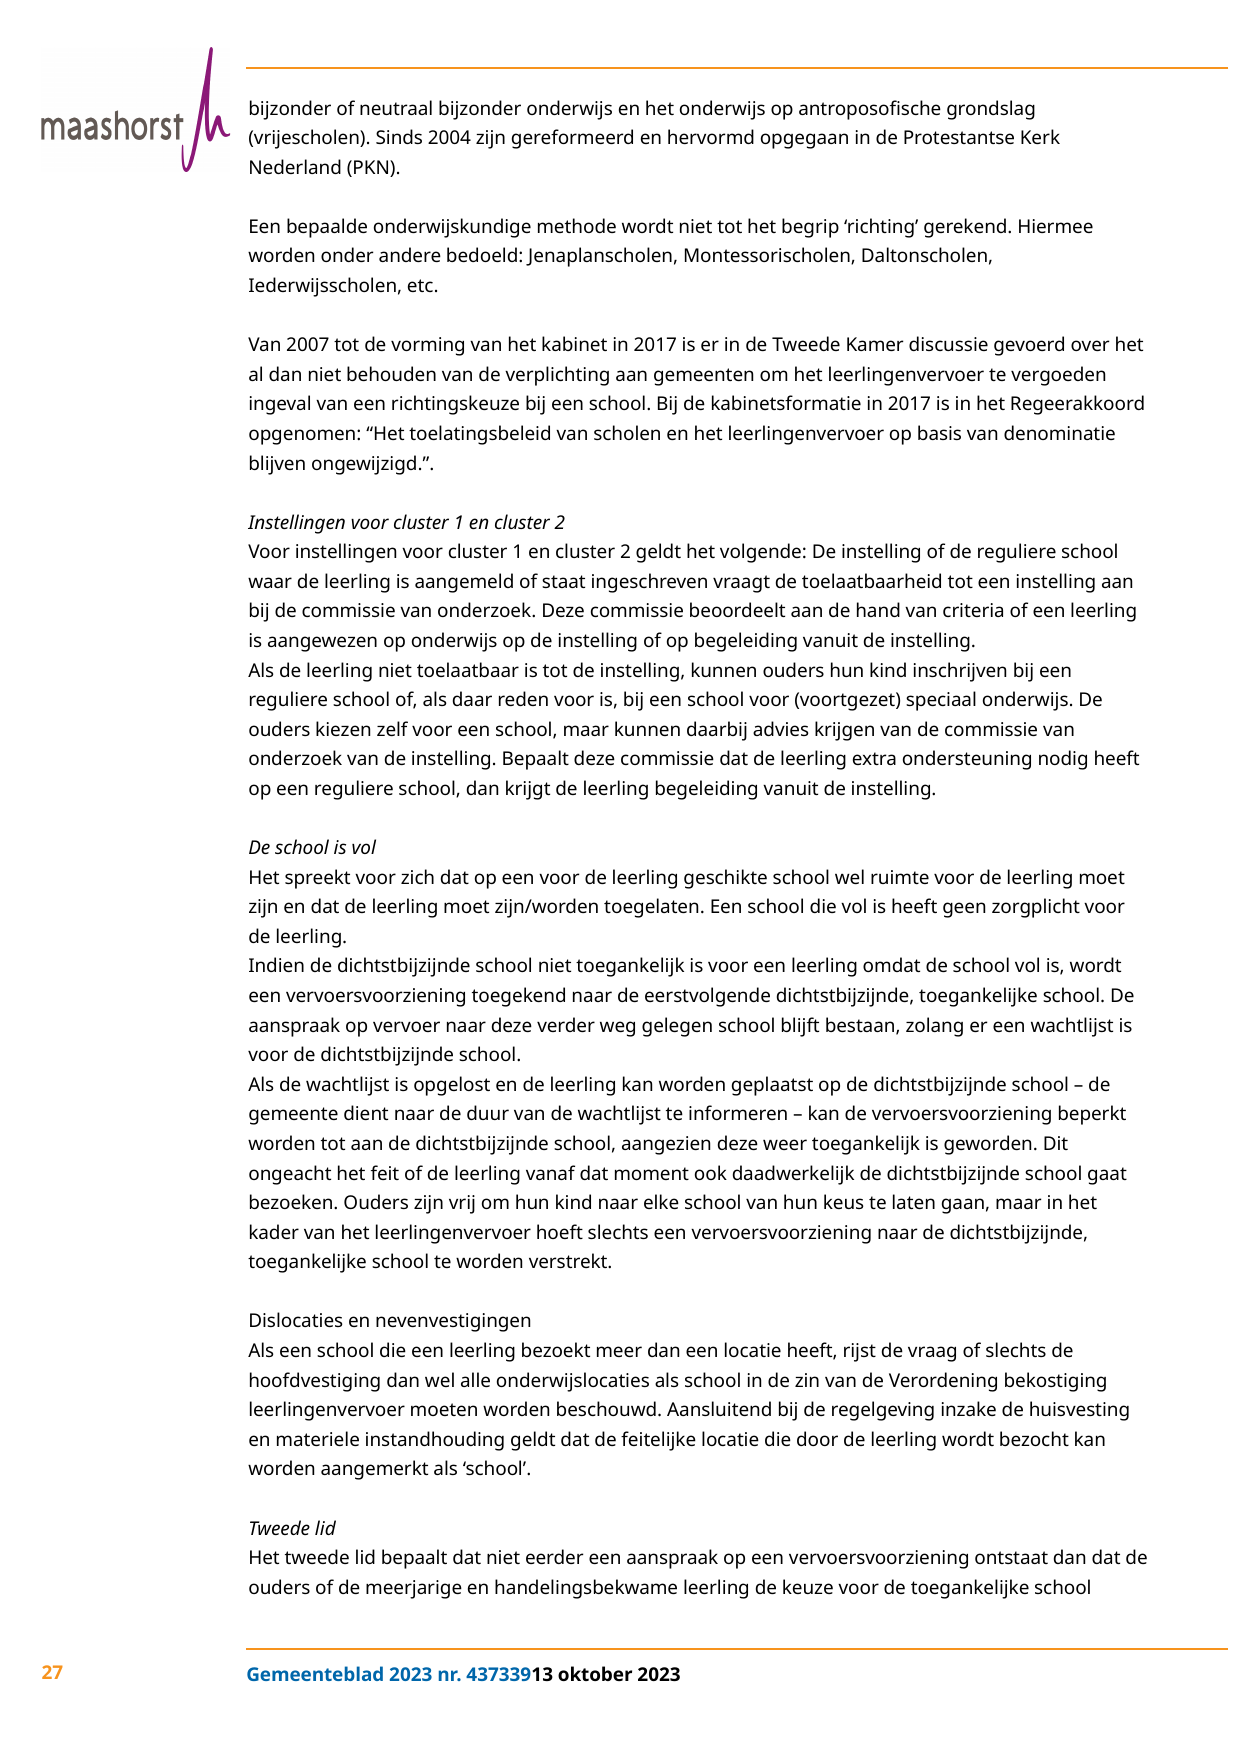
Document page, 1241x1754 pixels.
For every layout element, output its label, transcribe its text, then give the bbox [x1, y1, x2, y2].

text Instellingen voor cluster 1 en cluster 2 [248, 509, 1152, 535]
picture [41, 47, 231, 172]
text Als een school die een leerling bezoekt meer dan een locatie heeft, rijst de vraag of slechts de hoofdvestiging dan wel alle onderwijslocaties als school in de zin van de Verordening bekostiging leerlingenvervoer moeten worden beschouwd. Aansluitend bij de regelgeving inzake de huisvesting en materiele instandhouding geldt dat de feitelijke locatie die door de leerling wordt bezocht kan worden aangemerkt als ‘school’. [248, 1337, 1152, 1481]
text Het spreekt voor zich dat op een voor de leerling geschikte school wel ruimte voor de leerling moet zijn en dat de leerling moet zijn/worden toegelaten. Een school die vol is heeft geen zorgplicht voor de leerling. [248, 864, 1152, 949]
text Als de wachtlijst is opgelost en de leerling kan worden geplaatst op de dichtstbijzijnde school – de gemeente dient naar de duur van de wachtlijst te informeren – kan de vervoersvoorziening beperkt worden tot aan de dichtstbijzijnde school, aangezien deze weer toegankelijk is geworden. Dit ongeacht het feit of de leerling vanaf dat moment ook daadwerkelijk de dichtstbijzijnde school gaat bezoeken. Ouders zijn vrij om hun kind naar elke school van hun keus te laten gaan, maar in het kader van het leerlingenvervoer hoeft slechts een vervoersvoorziening naar de dichtstbijzijnde, toegankelijke school te worden verstrekt. [248, 1071, 1152, 1274]
text Van 2007 tot de vorming van het kabinet in 2017 is er in de Tweede Kamer discussie gevoerd over het al dan niet behouden van de verplichting aan gemeenten om het leerlingenvervoer te vergoeden ingeval van een richtingskeuze bij een school. Bij de kabinetsformatie in 2017 is in het Regeerakkoord opgenomen: “Het toelatingsbeleid van scholen en het leerlingenvervoer op basis van denominatie blijven ongewijzigd.”. [248, 331, 1152, 476]
text Tweede lid [248, 1515, 1152, 1541]
text Als de leerling niet toelaatbaar is tot de instelling, kunnen ouders hun kind inschrijven bij een reguliere school of, als daar reden voor is, bij een school voor (voortgezet) speciaal onderwijs. De ouders kiezen zelf voor een school, maar kunnen daarbij advies krijgen van de commissie van onderzoek van de instelling. Bepaalt deze commissie dat de leerling extra ondersteuning nodig heeft op een reguliere school, dan krijgt de leerling begeleiding vanuit de instelling. [248, 657, 1152, 801]
text Indien de dichtstbijzijnde school niet toegankelijk is voor een leerling omdat de school vol is, wordt een vervoersvoorziening toegekend naar de eerstvolgende dichtstbijzijnde, toegankelijke school. De aanspraak op vervoer naar deze verder weg gelegen school blijft bestaan, zolang er een wachtlijst is voor de dichtstbijzijnde school. [248, 953, 1152, 1067]
text Het tweede lid bepaalt dat niet eerder een aanspraak op een vervoersvoorziening ontstaat dan dat de ouders of de meerjarige en handelingsbekwame leerling de keuze voor de toegankelijke school [248, 1544, 1152, 1600]
text Dislocaties en nevenvestigingen [248, 1308, 1152, 1333]
text bijzonder of neutraal bijzonder onderwijs en het onderwijs op antroposofische grondslag (vrijescholen). Sinds 2004 zijn gereformeerd en hervormd opgegaan in de Protestantse Kerk Nederland (PKN). [248, 95, 1152, 180]
text Een bepaalde onderwijskundige methode wordt niet tot het begrip ‘richting’ gerekend. Hiermee worden onder andere bedoeld: Jenaplanscholen, Montessorischolen, Daltonscholen, Iederwijsscholen, etc. [248, 213, 1152, 298]
text De school is vol [248, 834, 1152, 860]
text Voor instellingen voor cluster 1 en cluster 2 geldt het volgende: De instelling of de reguliere school waar de leerling is aangemeld of staat ingeschreven vraagt de toelaatbaarheid tot een instelling aan bij de commissie van onderzoek. Deze commissie beoordeelt aan de hand van criteria of een leerling is aangewezen op onderwijs op de instelling of op begeleiding vanuit de instelling. [248, 538, 1152, 653]
